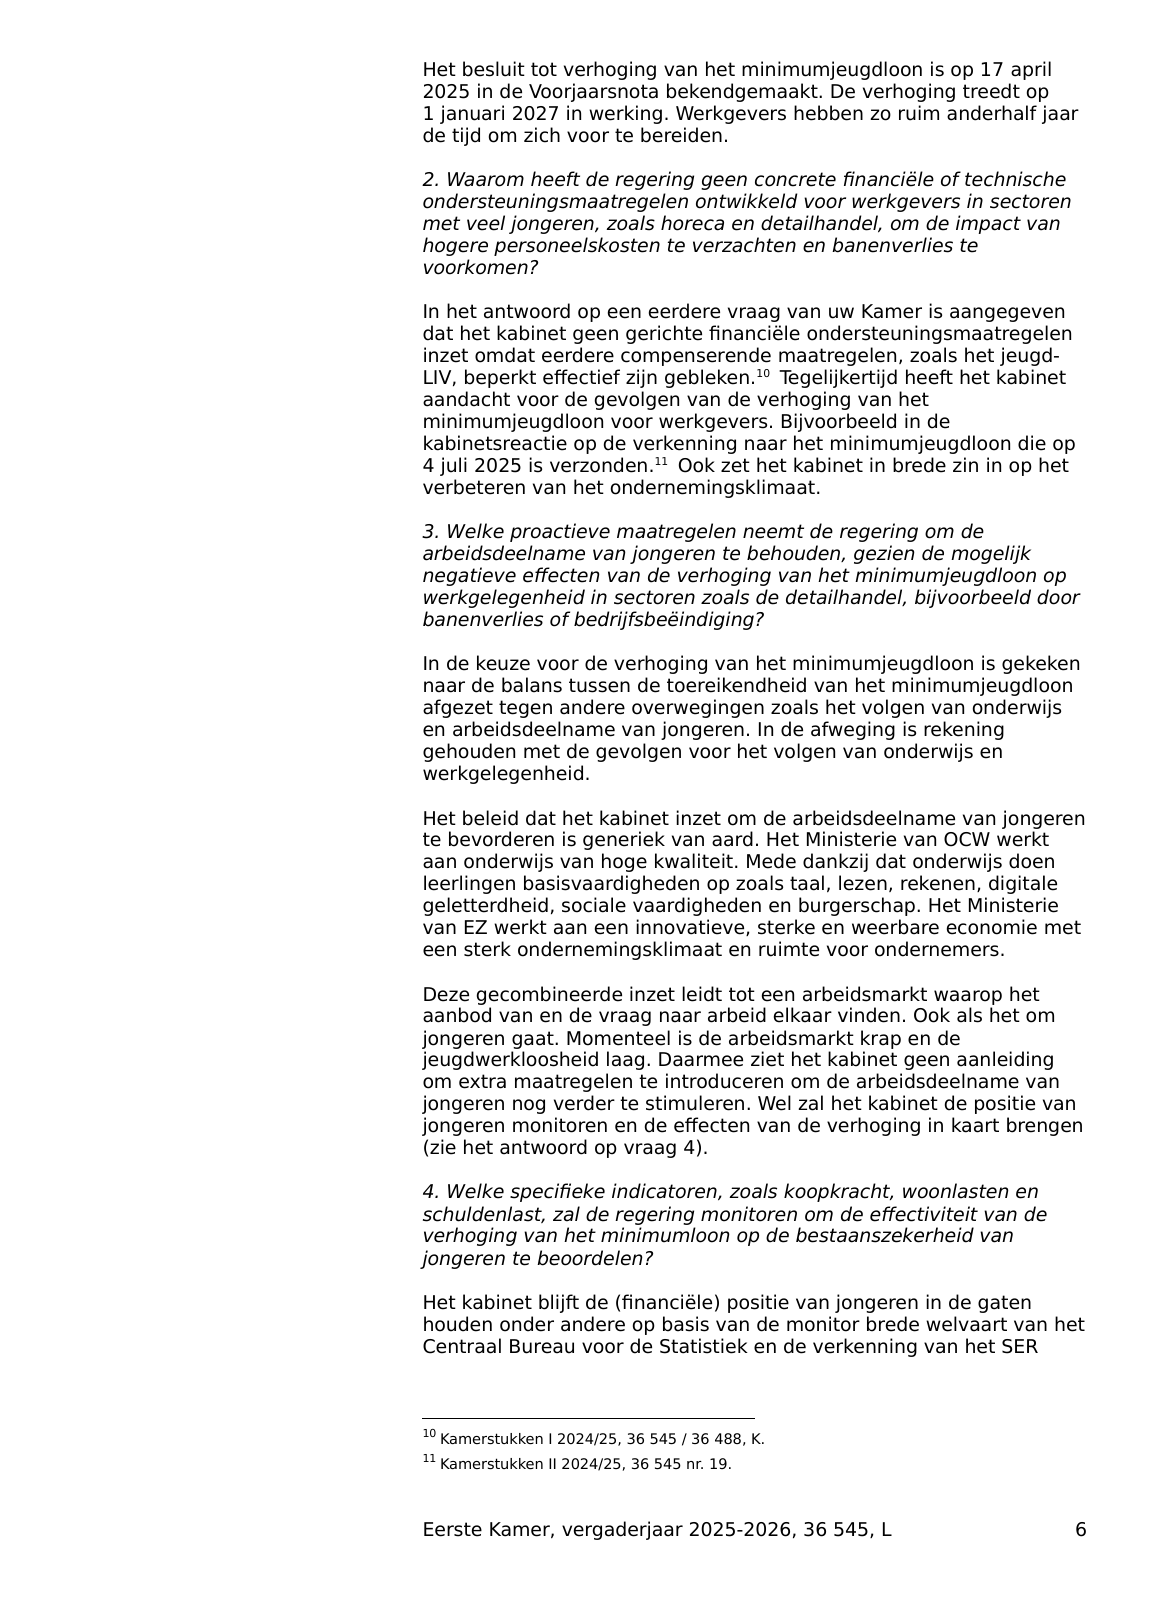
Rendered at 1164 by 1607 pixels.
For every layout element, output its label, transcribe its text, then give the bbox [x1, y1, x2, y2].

text Het beleid dat het kabinet inzet om de arbeidsdeelname van jongeren te bevorderen is generiek van aard. Het Ministerie van OCW werkt aan onderwĳs van hoge kwaliteit. Mede dankzij dat onderwijs doen leerlingen basisvaardigheden op zoals taal, lezen, rekenen, digitale geletterdheid, sociale vaardigheden en burgerschap. Het Ministerie van EZ werkt aan een innovatieve, sterke en weerbare economie met een sterk ondernemingsklimaat en ruimte voor ondernemers. [422, 807, 1087, 961]
text In de keuze voor de verhoging van het minimumjeugdloon is gekeken naar de balans tussen de toereikendheid van het minimumjeugdloon afgezet tegen andere overwegingen zoals het volgen van onderwijs en arbeidsdeelname van jongeren. In de afweging is rekening gehouden met de gevolgen voor het volgen van onderwijs en werkgelegenheid. [422, 653, 1087, 785]
text 4. Welke specifieke indicatoren, zoals koopkracht, woonlasten en schuldenlast, zal de regering monitoren om de effectiviteit van de verhoging van het minimumloon op de bestaanszekerheid van jongeren te beoordelen? [422, 1181, 1087, 1269]
text Het besluit tot verhoging van het minimumjeugdloon is op 17 april 2025 in de Voorjaarsnota bekendgemaakt. De verhoging treedt op 1 januari 2027 in werking. Werkgevers hebben zo ruim anderhalf jaar de tijd om zich voor te bereiden. [422, 59, 1087, 147]
text 2. Waarom heeft de regering geen concrete financiële of technische ondersteuningsmaatregelen ontwikkeld voor werkgevers in sectoren met veel jongeren, zoals horeca en detailhandel, om de impact van hogere personeelskosten te verzachten en banenverlies te voorkomen? [422, 169, 1087, 279]
text Kamerstukken I 2024/25, 36 545 / 36 488, K. [422, 1427, 1087, 1449]
text Kamerstukken II 2024/25, 36 545 nr. 19. [422, 1452, 1087, 1474]
text 3. Welke proactieve maatregelen neemt de regering om de arbeidsdeelname van jongeren te behouden, gezien de mogelijk negatieve effecten van de verhoging van het minimumjeugdloon op werkgelegenheid in sectoren zoals de detailhandel, bijvoorbeeld door banenverlies of bedrijfsbeëindiging? [422, 521, 1087, 631]
text In het antwoord op een eerdere vraag van uw Kamer is aangegeven dat het kabinet geen gerichte financiële ondersteuningsmaatregelen inzet omdat eerdere compenserende maatregelen, zoals het jeugd-LIV, beperkt effectief zijn gebleken. Tegelijkertijd heeft het kabinet aandacht voor de gevolgen van de verhoging van het minimumjeugdloon voor werkgevers. Bijvoorbeeld in de kabinetsreactie op de verkenning naar het minimumjeugdloon die op 4 juli 2025 is verzonden. Ook zet het kabinet in brede zin in op het verbeteren van het ondernemingsklimaat. [422, 301, 1087, 499]
text Deze gecombineerde inzet leidt tot een arbeidsmarkt waarop het aanbod van en de vraag naar arbeid elkaar vinden. Ook als het om jongeren gaat. Momenteel is de arbeidsmarkt krap en de jeugdwerkloosheid laag. Daarmee ziet het kabinet geen aanleiding om extra maatregelen te introduceren om de arbeidsdeelname van jongeren nog verder te stimuleren. Wel zal het kabinet de positie van jongeren monitoren en de effecten van de verhoging in kaart brengen (zie het antwoord op vraag 4). [422, 983, 1087, 1159]
text Het kabinet blijft de (financiële) positie van jongeren in de gaten houden onder andere op basis van de monitor brede welvaart van het Centraal Bureau voor de Statistiek en de verkenning van het SER [422, 1292, 1087, 1357]
